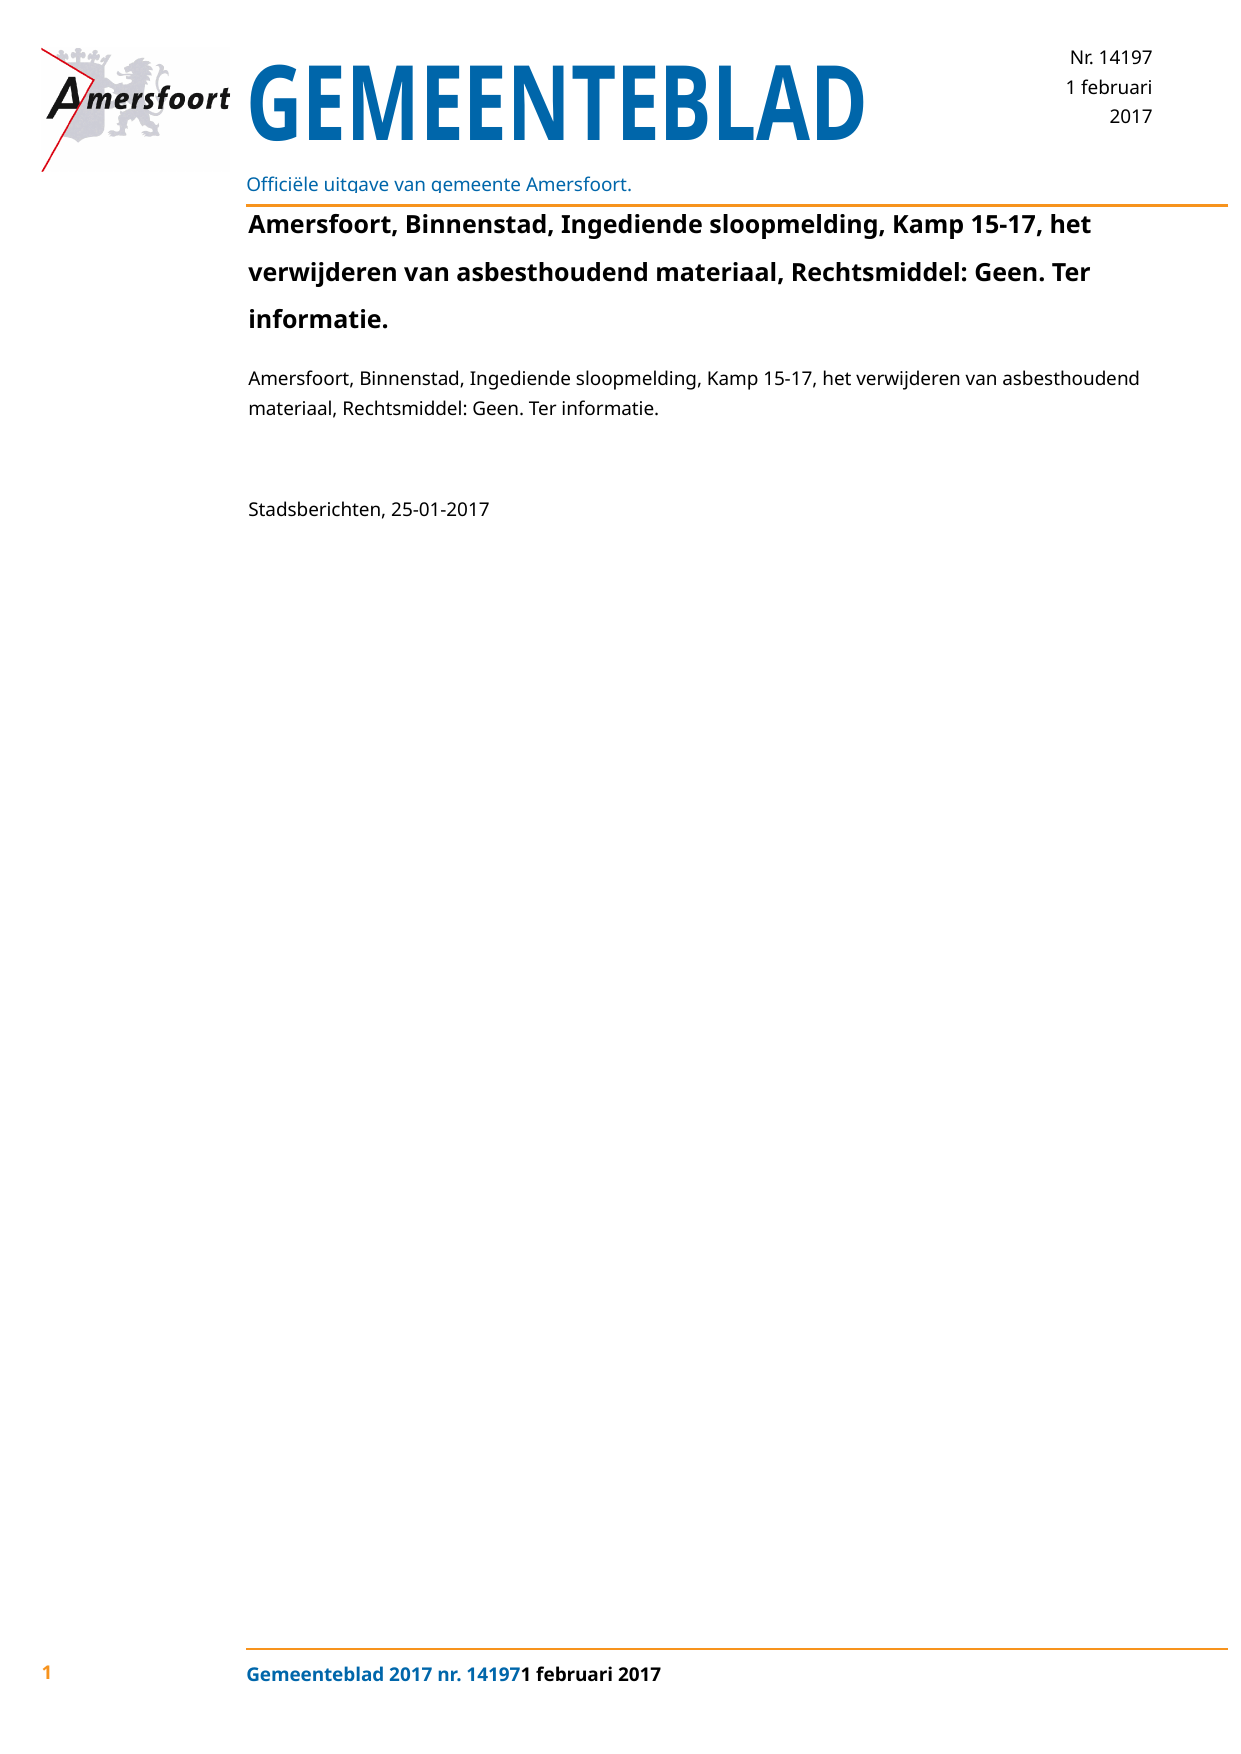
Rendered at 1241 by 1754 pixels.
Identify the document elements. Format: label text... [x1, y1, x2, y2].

text Amersfoort, Binnenstad, Ingediende sloopmelding, Kamp 15-17, het verwijderen van asbesthoudend materiaal, Rechtsmiddel: Geen. Ter informatie. [248, 366, 1152, 421]
picture [41, 47, 231, 172]
text Amersfoort, Binnenstad, Ingediende sloopmelding, Kamp 15-17, het verwijderen van asbesthoudend materiaal, Rechtsmiddel: Geen. Ter informatie. [248, 207, 1152, 336]
text Stadsberichten, 25-01-2017 [248, 496, 1152, 522]
